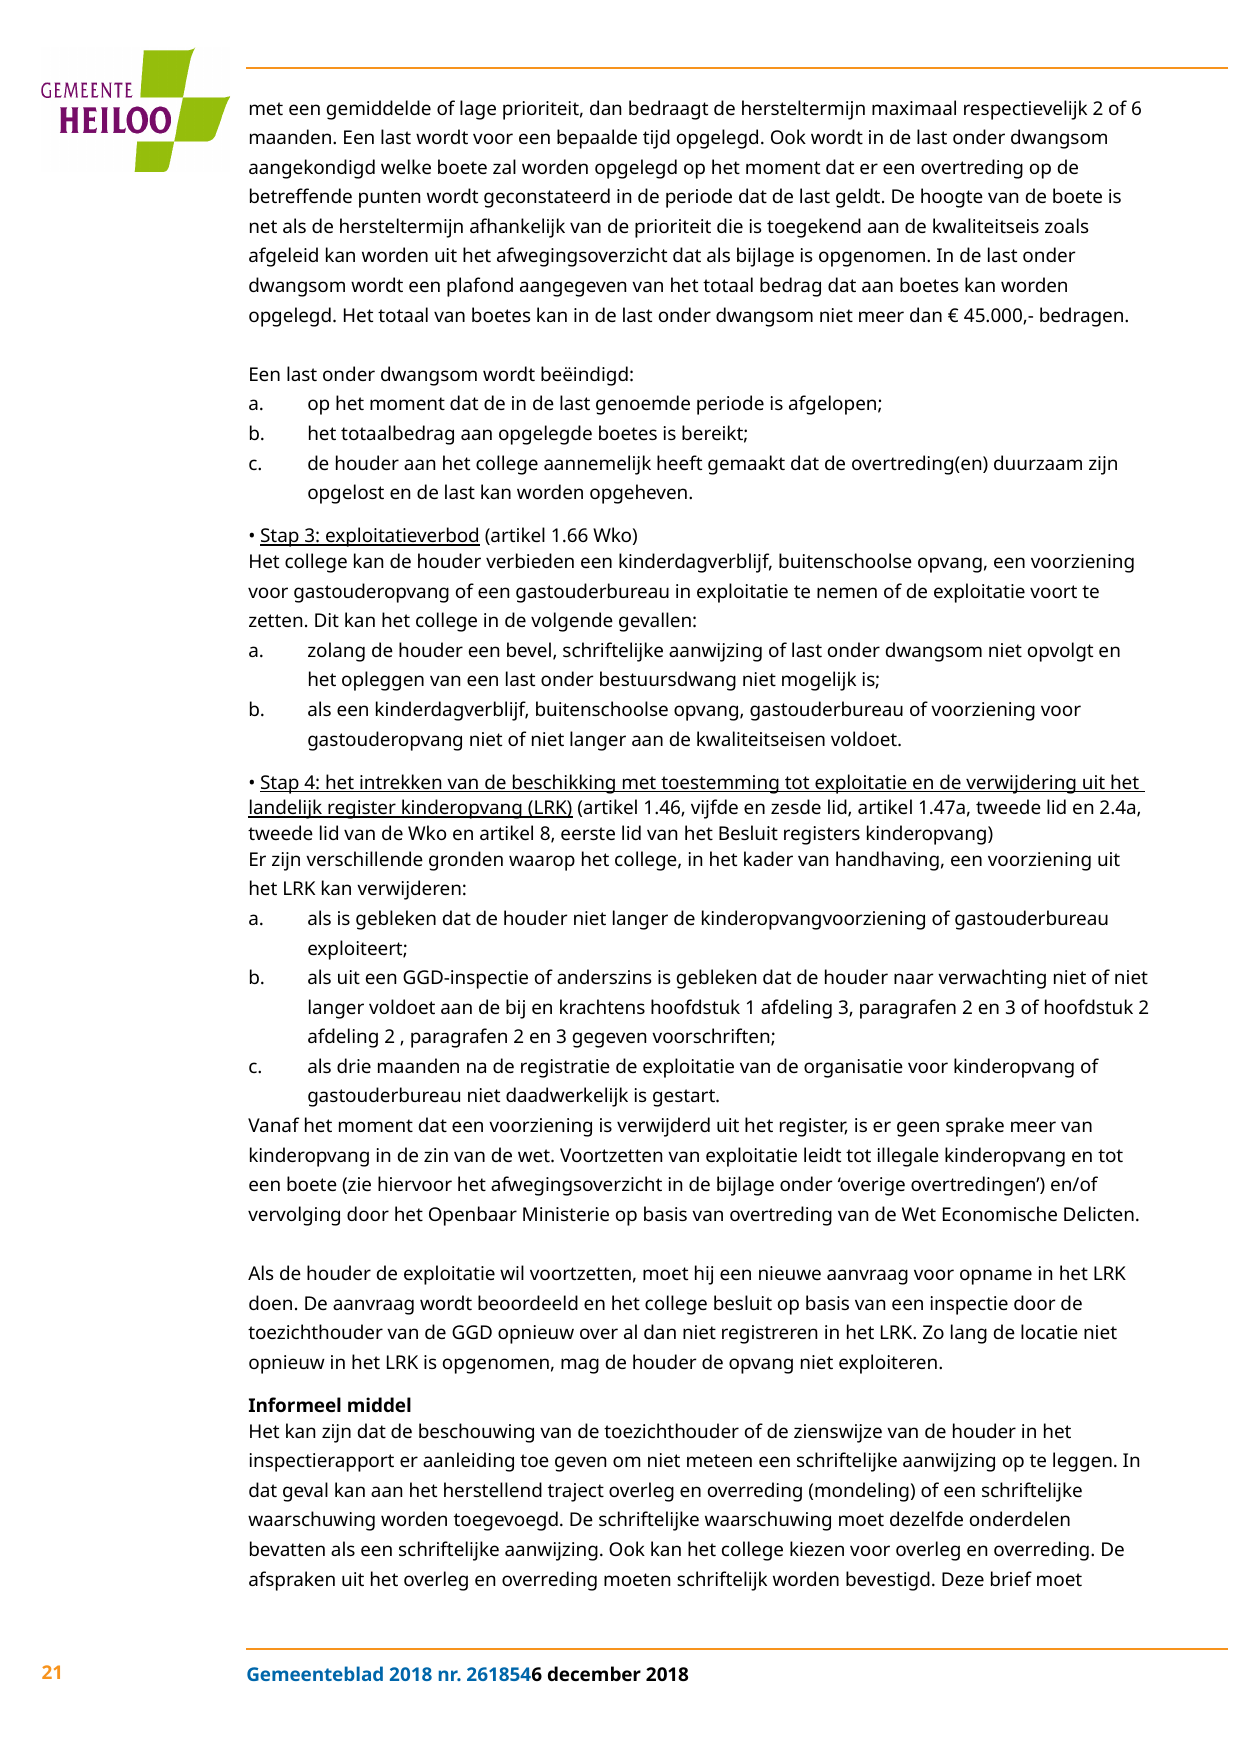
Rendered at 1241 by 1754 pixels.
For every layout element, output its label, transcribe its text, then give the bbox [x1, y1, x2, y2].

picture [41, 47, 231, 172]
text Het college kan de houder verbieden een kinderdagverblijf, buitenschoolse opvang, een voorziening voor gastouderopvang of een gastouderbureau in exploitatie te nemen of de exploitatie voort te zetten. Dit kan het college in de volgende gevallen: [248, 548, 1152, 633]
text • Stap 4: het intrekken van de beschikking met toestemming tot exploitatie en de verwijdering uit het landelijk register kinderopvang (LRK) (artikel 1.46, vijfde en zesde lid, artikel 1.47a, tweede lid en 2.4a, tweede lid van de Wko en artikel 8, eerste lid van het Besluit registers kinderopvang) [248, 769, 1152, 846]
text Informeel middel [248, 1392, 1152, 1418]
list de houder aan het college aannemelijk heeft gemaakt dat de overtreding(en) duurzaam zijn opgelost en de last kan worden opgeheven. [248, 450, 1152, 505]
list het totaalbedrag aan opgelegde boetes is bereikt; [248, 420, 1152, 446]
text • Stap 3: exploitatieverbod (artikel 1.66 Wko) [248, 522, 1152, 548]
list als drie maanden na de registratie de exploitatie van de organisatie voor kinderopvang of gastouderbureau niet daadwerkelijk is gestart. [248, 1053, 1152, 1108]
text Een last onder dwangsom wordt beëindigd: [248, 361, 1152, 387]
list als een kinderdagverblijf, buitenschoolse opvang, gastouderbureau of voorziening voor gastouderopvang niet of niet langer aan de kwaliteitseisen voldoet. [248, 696, 1152, 751]
list als is gebleken dat de houder niet langer de kinderopvangvoorziening of gastouderbureau exploiteert; [248, 905, 1152, 961]
text Het kan zijn dat de beschouwing van de toezichthouder of de zienswijze van de houder in het inspectierapport er aanleiding toe geven om niet meteen een schriftelijke aanwijzing op te leggen. In dat geval kan aan het herstellend traject overleg en overreding (mondeling) of een schriftelijke waarschuwing worden toegevoegd. De schriftelijke waarschuwing moet dezelfde onderdelen bevatten als een schriftelijke aanwijzing. Ook kan het college kiezen voor overleg en overreding. De afspraken uit het overleg en overreding moeten schriftelijk worden bevestigd. Deze brief moet [248, 1418, 1152, 1591]
text Vanaf het moment dat een voorziening is verwijderd uit het register, is er geen sprake meer van kinderopvang in de zin van de wet. Voortzetten van exploitatie leidt tot illegale kinderopvang en tot een boete (zie hiervoor het afwegingsoverzicht in de bijlage onder ‘overige overtredingen’) en/of vervolging door het Openbaar Ministerie op basis van overtreding van de Wet Economische Delicten. [248, 1112, 1152, 1227]
list zolang de houder een bevel, schriftelijke aanwijzing of last onder dwangsom niet opvolgt en het opleggen van een last onder bestuursdwang niet mogelijk is; [248, 637, 1152, 692]
text met een gemiddelde of lage prioriteit, dan bedraagt de hersteltermijn maximaal respectievelijk 2 of 6 maanden. Een last wordt voor een bepaalde tijd opgelegd. Ook wordt in de last onder dwangsom aangekondigd welke boete zal worden opgelegd op het moment dat er een overtreding op de betreffende punten wordt geconstateerd in de periode dat de last geldt. De hoogte van de boete is net als de hersteltermijn afhankelijk van de prioriteit die is toegekend aan de kwaliteitseis zoals afgeleid kan worden uit het afwegingsoverzicht dat als bijlage is opgenomen. In de last onder dwangsom wordt een plafond aangegeven van het totaal bedrag dat aan boetes kan worden opgelegd. Het totaal van boetes kan in de last onder dwangsom niet meer dan € 45.000,- bedragen. [248, 95, 1152, 328]
list op het moment dat de in de last genoemde periode is afgelopen; [248, 391, 1152, 416]
text Als de houder de exploitatie wil voortzetten, moet hij een nieuwe aanvraag voor opname in het LRK doen. De aanvraag wordt beoordeeld en het college besluit op basis van een inspectie door de toezichthouder van de GGD opnieuw over al dan niet registreren in het LRK. Zo lang de locatie niet opnieuw in het LRK is opgenomen, mag de houder de opvang niet exploiteren. [248, 1260, 1152, 1375]
text Er zijn verschillende gronden waarop het college, in het kader van handhaving, een voorziening uit het LRK kan verwijderen: [248, 846, 1152, 901]
list als uit een GGD-inspectie of anderszins is gebleken dat de houder naar verwachting niet of niet langer voldoet aan de bij en krachtens hoofdstuk 1 afdeling 3, paragrafen 2 en 3 of hoofdstuk 2 afdeling 2 , paragrafen 2 en 3 gegeven voorschriften; [248, 964, 1152, 1049]
